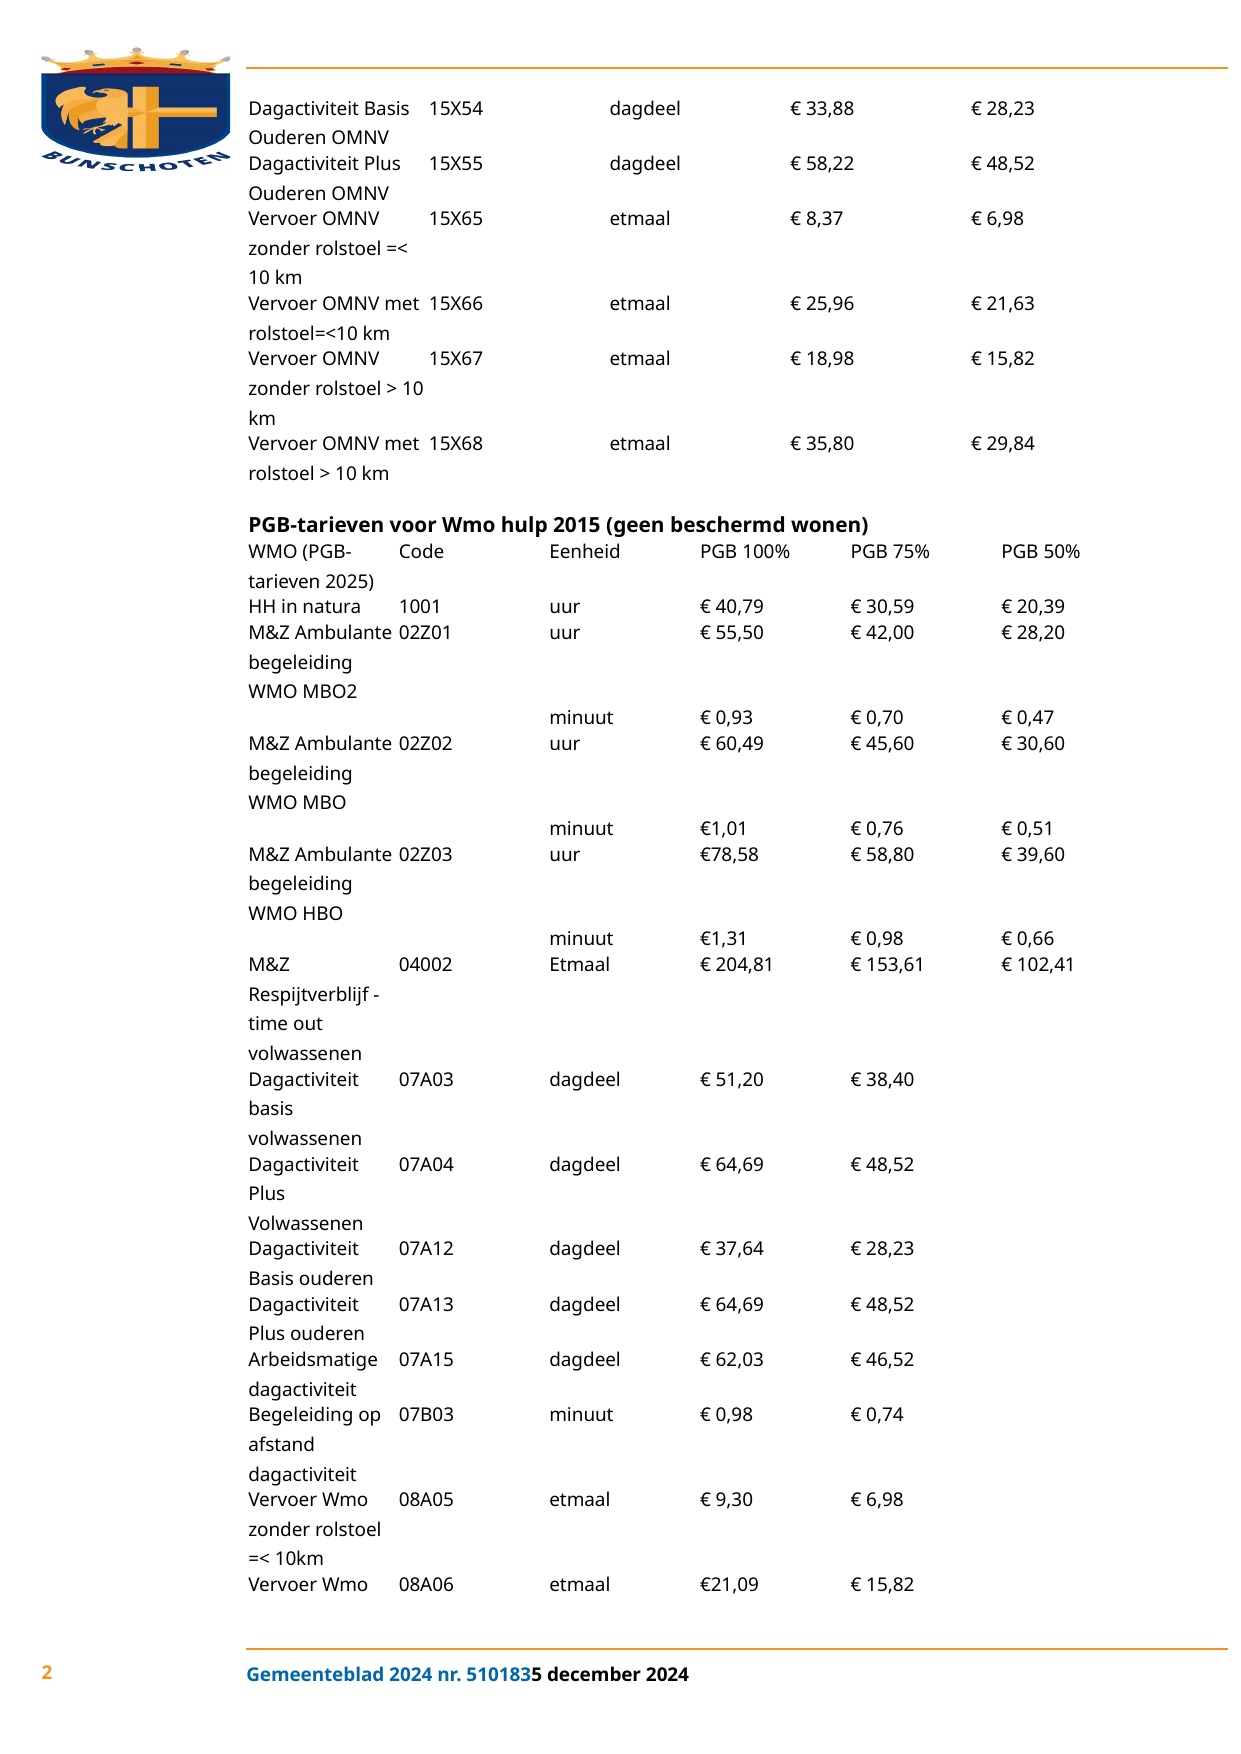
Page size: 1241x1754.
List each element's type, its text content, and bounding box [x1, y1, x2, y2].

table_cell € 8,37 [790, 205, 971, 290]
table_cell Vervoer Wmo [248, 1571, 398, 1597]
table_cell € 28,20 [1001, 620, 1152, 704]
table_cell € 55,50 [700, 620, 850, 704]
table_cell Dagactiviteit Plus Volwassenen [248, 1151, 398, 1236]
table_cell € 18,98 [790, 346, 971, 431]
table_cell € 9,30 [700, 1486, 850, 1571]
table_cell uur [549, 730, 700, 815]
table_cell minuut [549, 704, 700, 730]
table_cell € 39,60 [1001, 841, 1152, 926]
table_cell Vervoer OMNV met rolstoel=<10 km [248, 290, 429, 346]
table_cell dagdeel [549, 1066, 700, 1151]
table_cell Vervoer OMNV met rolstoel > 10 km [248, 431, 429, 486]
table_cell 07A12 [399, 1236, 549, 1291]
table_cell 15X54 [429, 95, 609, 150]
table_cell € 0,98 [850, 926, 1001, 951]
table_cell Etmaal [549, 951, 700, 1066]
table_cell 07A03 [399, 1066, 549, 1151]
table_cell minuut [549, 926, 700, 951]
table_cell € 58,22 [790, 150, 971, 205]
table_cell uur [549, 594, 700, 619]
table_header WMO (PGB-tarieven 2025) [248, 539, 398, 594]
table_cell Dagactiviteit Plus ouderen [248, 1291, 398, 1346]
table_cell [248, 815, 398, 841]
table_cell 1001 [399, 594, 549, 619]
table_cell dagdeel [549, 1236, 700, 1291]
table_cell € 25,96 [790, 290, 971, 346]
table_cell € 0,70 [850, 704, 1001, 730]
table_cell € 46,52 [850, 1346, 1001, 1402]
table_cell Dagactiviteit Basis Ouderen OMNV [248, 95, 429, 150]
table_cell etmaal [609, 290, 790, 346]
table_cell [248, 704, 398, 730]
table_header PGB 75% [850, 539, 1001, 594]
table_cell [1001, 1402, 1152, 1486]
table_cell 07B03 [399, 1402, 549, 1486]
table_cell 15X66 [429, 290, 609, 346]
table_cell € 15,82 [971, 346, 1152, 431]
table_cell € 64,69 [700, 1151, 850, 1236]
table_cell [399, 926, 549, 951]
table_cell Vervoer Wmo zonder rolstoel =< 10km [248, 1486, 398, 1571]
table_cell dagdeel [609, 150, 790, 205]
table_cell [1001, 1571, 1152, 1597]
table_cell minuut [549, 815, 700, 841]
table_cell €21,09 [700, 1571, 850, 1597]
table_cell Dagactiviteit basis volwassenen [248, 1066, 398, 1151]
table_cell 08A06 [399, 1571, 549, 1597]
table_cell etmaal [549, 1486, 700, 1571]
table_cell € 204,81 [700, 951, 850, 1066]
table_cell € 62,03 [700, 1346, 850, 1402]
table_cell € 30,59 [850, 594, 1001, 619]
table_cell € 15,82 [850, 1571, 1001, 1597]
table_cell M&Z Ambulante begeleiding WMO MBO2 [248, 620, 398, 704]
table_cell € 33,88 [790, 95, 971, 150]
table_cell 07A15 [399, 1346, 549, 1402]
table_cell €1,31 [700, 926, 850, 951]
table_cell [399, 704, 549, 730]
table_cell [1001, 1346, 1152, 1402]
table_cell dagdeel [549, 1346, 700, 1402]
table_cell 15X55 [429, 150, 609, 205]
table_cell [1001, 1236, 1152, 1291]
table_cell € 58,80 [850, 841, 1001, 926]
table_cell € 37,64 [700, 1236, 850, 1291]
table_cell € 21,63 [971, 290, 1152, 346]
table_cell M&Z Respijtverblijf - time out volwassenen [248, 951, 398, 1066]
table_cell 15X68 [429, 431, 609, 486]
table_cell Dagactiviteit Basis ouderen [248, 1236, 398, 1291]
table_cell € 35,80 [790, 431, 971, 486]
table_cell Arbeidsmatige dagactiviteit [248, 1346, 398, 1402]
table_cell etmaal [549, 1571, 700, 1597]
table_cell 04002 [399, 951, 549, 1066]
table_cell 07A13 [399, 1291, 549, 1346]
table_cell 08A05 [399, 1486, 549, 1571]
table_cell € 60,49 [700, 730, 850, 815]
table_cell [399, 815, 549, 841]
table_header PGB 50% [1001, 539, 1152, 594]
table_cell € 0,98 [700, 1402, 850, 1486]
table_cell Dagactiviteit Plus Ouderen OMNV [248, 150, 429, 205]
table_cell € 29,84 [971, 431, 1152, 486]
table_cell € 20,39 [1001, 594, 1152, 619]
table_cell € 48,52 [971, 150, 1152, 205]
table_cell [1001, 1291, 1152, 1346]
table_cell € 28,23 [850, 1236, 1001, 1291]
table_cell € 48,52 [850, 1291, 1001, 1346]
table_cell [1001, 1486, 1152, 1571]
table_cell €78,58 [700, 841, 850, 926]
table_cell € 38,40 [850, 1066, 1001, 1151]
table_cell uur [549, 841, 700, 926]
table_cell 07A04 [399, 1151, 549, 1236]
table_cell € 0,76 [850, 815, 1001, 841]
picture [41, 47, 231, 172]
table_cell Vervoer OMNV zonder rolstoel =< 10 km [248, 205, 429, 290]
table_cell € 40,79 [700, 594, 850, 619]
table_cell dagdeel [549, 1291, 700, 1346]
table_cell Begeleiding op afstand dagactiviteit [248, 1402, 398, 1486]
table_cell uur [549, 620, 700, 704]
table_cell 15X65 [429, 205, 609, 290]
table_cell € 0,93 [700, 704, 850, 730]
table_header Eenheid [549, 539, 700, 594]
table_cell 15X67 [429, 346, 609, 431]
table_cell € 30,60 [1001, 730, 1152, 815]
table_cell € 0,51 [1001, 815, 1152, 841]
table_cell etmaal [609, 205, 790, 290]
table_cell € 51,20 [700, 1066, 850, 1151]
table_cell minuut [549, 1402, 700, 1486]
table_cell € 0,47 [1001, 704, 1152, 730]
table_cell [248, 926, 398, 951]
table_cell dagdeel [609, 95, 790, 150]
table_cell € 0,74 [850, 1402, 1001, 1486]
table_cell [1001, 1066, 1152, 1151]
table_cell M&Z Ambulante begeleiding WMO HBO [248, 841, 398, 926]
table_cell € 64,69 [700, 1291, 850, 1346]
table_cell 02Z03 [399, 841, 549, 926]
table_cell € 48,52 [850, 1151, 1001, 1236]
table_header PGB 100% [700, 539, 850, 594]
table_cell 02Z02 [399, 730, 549, 815]
text PGB-tarieven voor Wmo hulp 2015 (geen beschermd wonen) [248, 510, 1152, 538]
table_cell € 0,66 [1001, 926, 1152, 951]
table_cell € 6,98 [850, 1486, 1001, 1571]
table_cell €1,01 [700, 815, 850, 841]
table_cell dagdeel [549, 1151, 700, 1236]
table_cell Vervoer OMNV zonder rolstoel > 10 km [248, 346, 429, 431]
table_cell € 28,23 [971, 95, 1152, 150]
table_cell € 42,00 [850, 620, 1001, 704]
table_cell € 6,98 [971, 205, 1152, 290]
table_cell etmaal [609, 346, 790, 431]
table_cell etmaal [609, 431, 790, 486]
table_cell M&Z Ambulante begeleiding WMO MBO [248, 730, 398, 815]
table_header Code [399, 539, 549, 594]
table_cell € 102,41 [1001, 951, 1152, 1066]
table_cell € 45,60 [850, 730, 1001, 815]
table_cell 02Z01 [399, 620, 549, 704]
table_cell [1001, 1151, 1152, 1236]
table_cell HH in natura [248, 594, 398, 619]
table_cell € 153,61 [850, 951, 1001, 1066]
